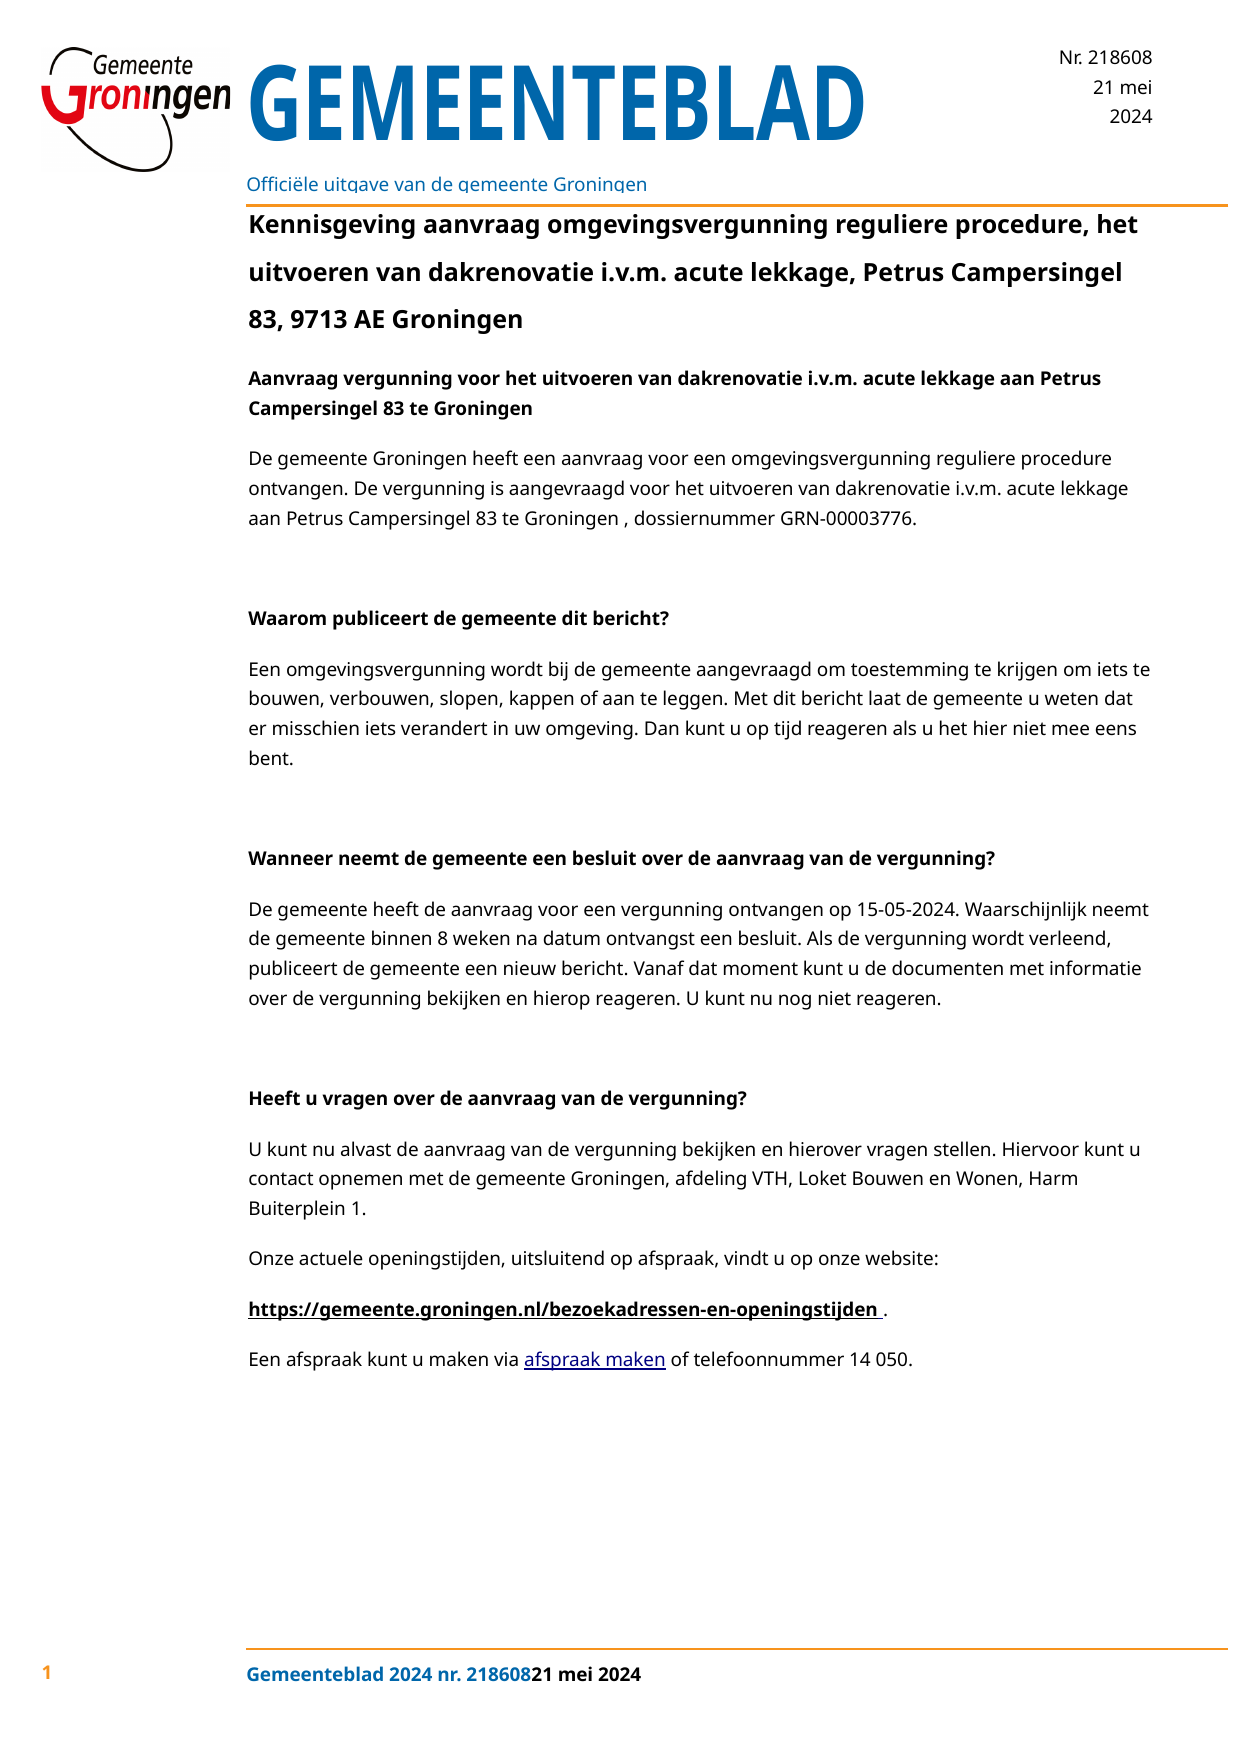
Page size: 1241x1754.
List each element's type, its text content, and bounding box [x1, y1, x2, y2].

text Wanneer neemt de gemeente een besluit over de aanvraag van de vergunning? [248, 846, 1152, 871]
text De gemeente heeft de aanvraag voor een vergunning ontvangen op 15-05-2024. Waarschijnlijk neemt de gemeente binnen 8 weken na datum ontvangst een besluit. Als de vergunning wordt verleend, publiceert de gemeente een nieuw bericht. Vanaf dat moment kunt u de documenten met informatie over de vergunning bekijken en hierop reageren. U kunt nu nog niet reageren. [248, 896, 1152, 1010]
text https://gemeente.groningen.nl/bezoekadressen-en-openingstijden . [248, 1296, 1152, 1322]
text U kunt nu alvast de aanvraag van de vergunning bekijken en hierover vragen stellen. Hiervoor kunt u contact opnemen met de gemeente Groningen, afdeling VTH, Loket Bouwen en Wonen, Harm Buiterplein 1. [248, 1136, 1152, 1221]
text Waarom publiceert de gemeente dit bericht? [248, 606, 1152, 631]
text Kennisgeving aanvraag omgevingsvergunning reguliere procedure, het uitvoeren van dakrenovatie i.v.m. acute lekkage, Petrus Campersingel 83, 9713 AE Groningen [248, 207, 1152, 336]
text Aanvraag vergunning voor het uitvoeren van dakrenovatie i.v.m. acute lekkage aan Petrus Campersingel 83 te Groningen [248, 366, 1152, 421]
text De gemeente Groningen heeft een aanvraag voor een omgevingsvergunning reguliere procedure ontvangen. De vergunning is aangevraagd voor het uitvoeren van dakrenovatie i.v.m. acute lekkage aan Petrus Campersingel 83 te Groningen , dossiernummer GRN-00003776. [248, 446, 1152, 530]
text Heeft u vragen over de aanvraag van de vergunning? [248, 1086, 1152, 1111]
picture [41, 47, 231, 172]
text Een afspraak kunt u maken via afspraak maken of telefoonnummer 14 050. [248, 1346, 1152, 1372]
text Onze actuele openingstijden, uitsluitend op afspraak, vindt u op onze website: [248, 1246, 1152, 1271]
text Een omgevingsvergunning wordt bij de gemeente aangevraagd om toestemming te krijgen om iets te bouwen, verbouwen, slopen, kappen of aan te leggen. Met dit bericht laat de gemeente u weten dat er misschien iets verandert in uw omgeving. Dan kunt u op tijd reageren als u het hier niet mee eens bent. [248, 656, 1152, 770]
